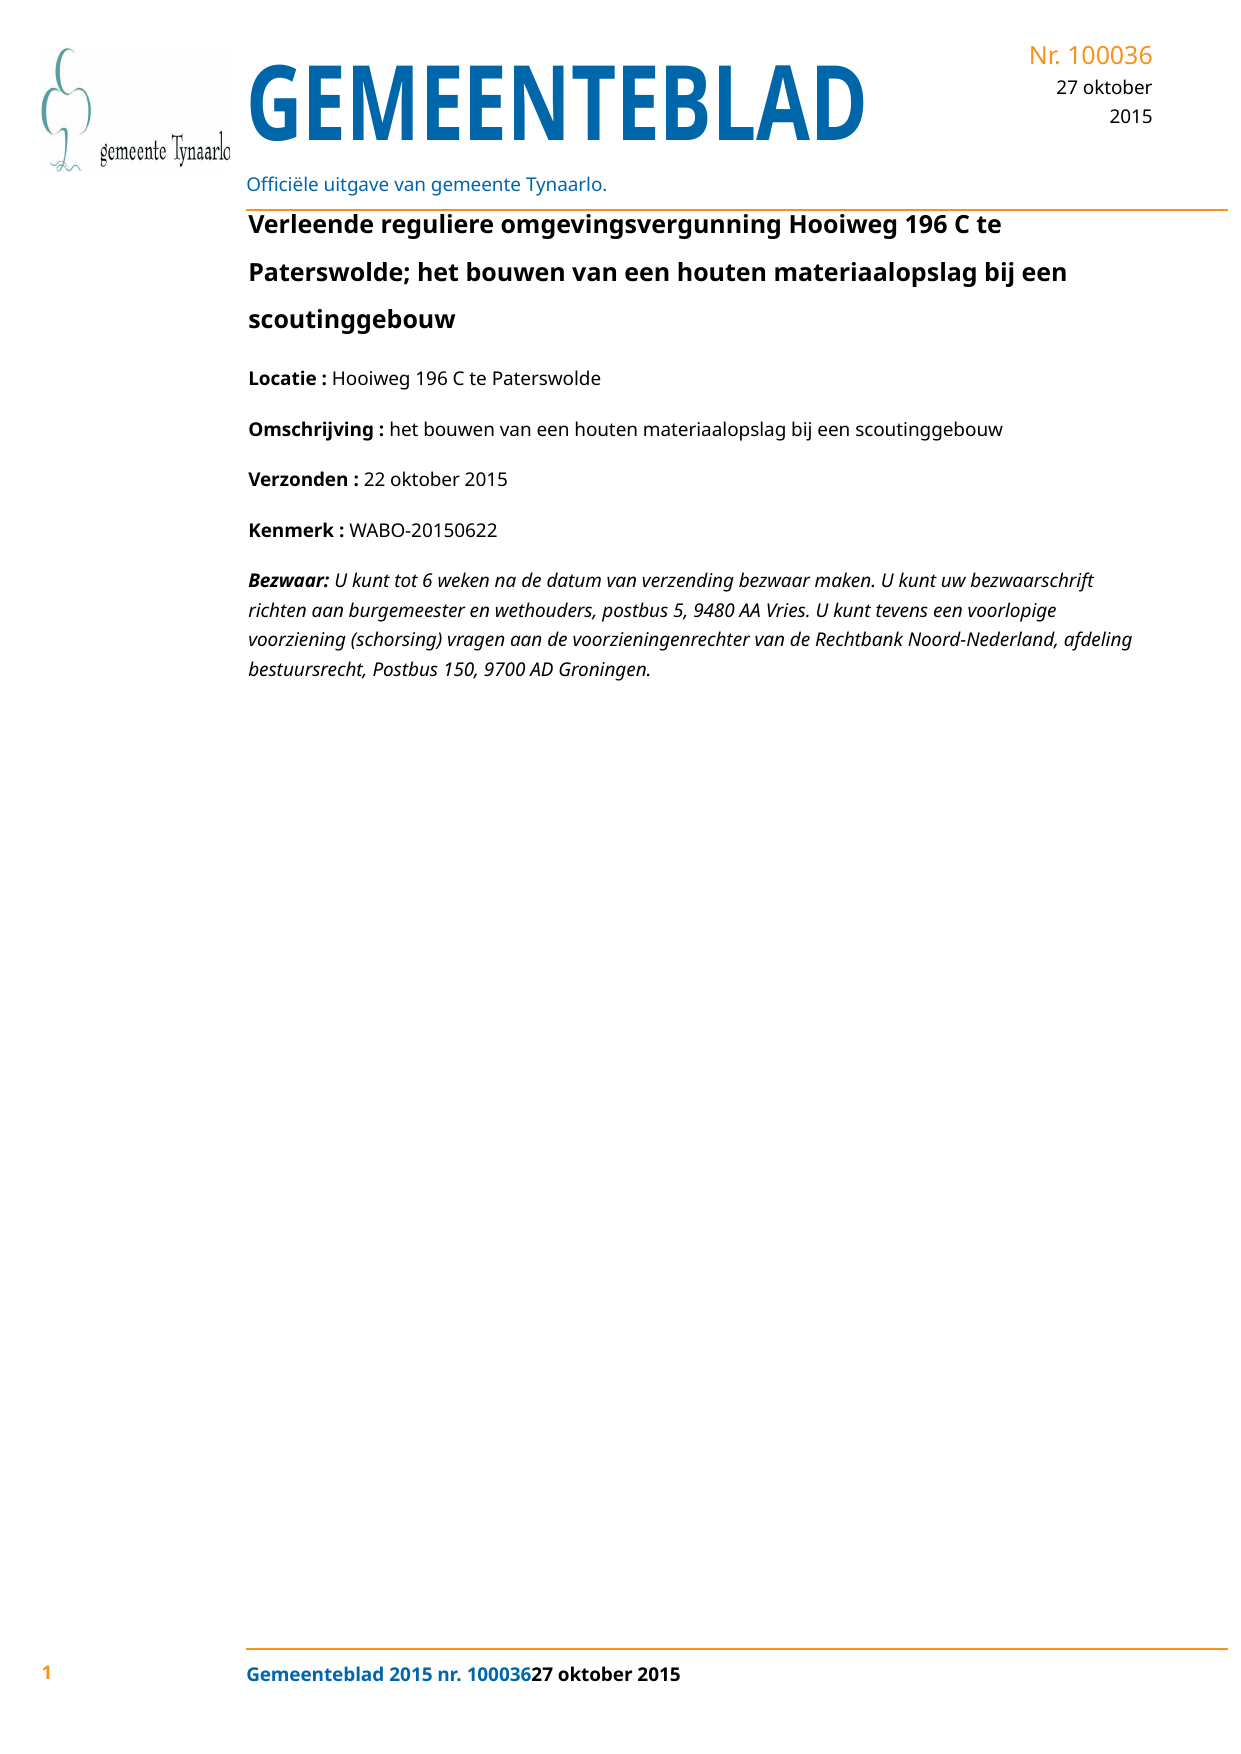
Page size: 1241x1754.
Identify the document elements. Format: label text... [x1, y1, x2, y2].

picture [41, 47, 231, 172]
text Omschrijving : het bouwen van een houten materiaalopslag bij een scoutinggebouw [248, 416, 1152, 442]
text Bezwaar: U kunt tot 6 weken na de datum van verzending bezwaar maken. U kunt uw bezwaarschrift richten aan burgemeester en wethouders, postbus 5, 9480 AA Vries. U kunt tevens een voorlopige voorziening (schorsing) vragen aan de voorzieningenrechter van de Rechtbank Noord-Nederland, afdeling bestuursrecht, Postbus 150, 9700 AD Groningen. [248, 567, 1152, 682]
text Locatie : Hooiweg 196 C te Paterswolde [248, 366, 1152, 391]
text Verleende reguliere omgevingsvergunning Hooiweg 196 C te Paterswolde; het bouwen van een houten materiaalopslag bij een scoutinggebouw [248, 211, 1152, 336]
text Kenmerk : WABO-20150622 [248, 517, 1152, 542]
text Verzonden : 22 oktober 2015 [248, 466, 1152, 492]
